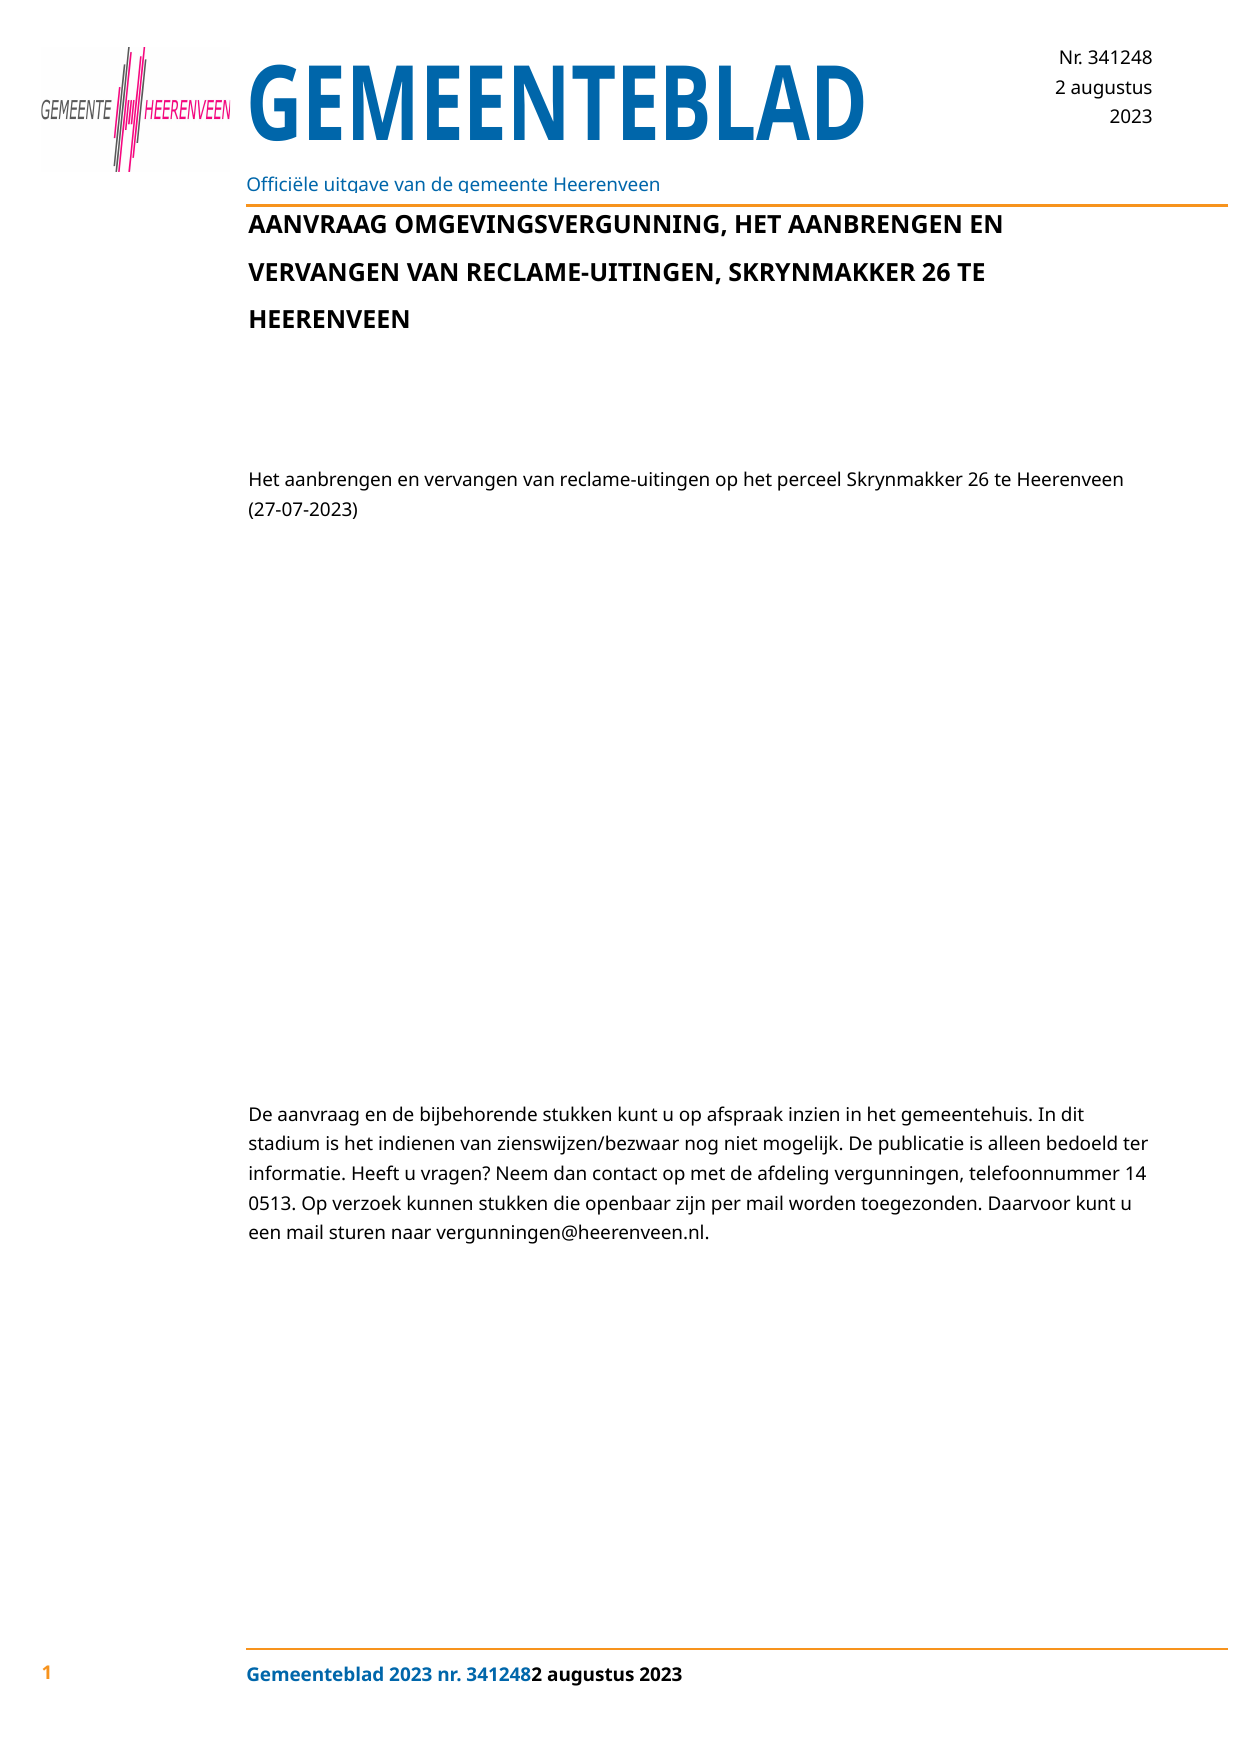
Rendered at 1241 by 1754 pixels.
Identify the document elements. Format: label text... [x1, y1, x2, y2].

text De aanvraag en de bijbehorende stukken kunt u op afspraak inzien in het gemeentehuis. In dit stadium is het indienen van zienswijzen/bezwaar nog niet mogelijk. De publicatie is alleen bedoeld ter informatie. Heeft u vragen? Neem dan contact op met de afdeling vergunningen, telefoonnummer 14 0513. Op verzoek kunnen stukken die openbaar zijn per mail worden toegezonden. Daarvoor kunt u een mail sturen naar vergunningen@heerenveen.nl. [248, 1101, 1152, 1245]
text Het aanbrengen en vervangen van reclame-uitingen op het perceel Skrynmakker 26 te Heerenveen (27-07-2023) [248, 466, 1152, 522]
text AANVRAAG OMGEVINGSVERGUNNING, HET AANBRENGEN EN VERVANGEN VAN RECLAME-UITINGEN, SKRYNMAKKER 26 TE HEERENVEEN [248, 207, 1152, 336]
picture [41, 47, 231, 172]
